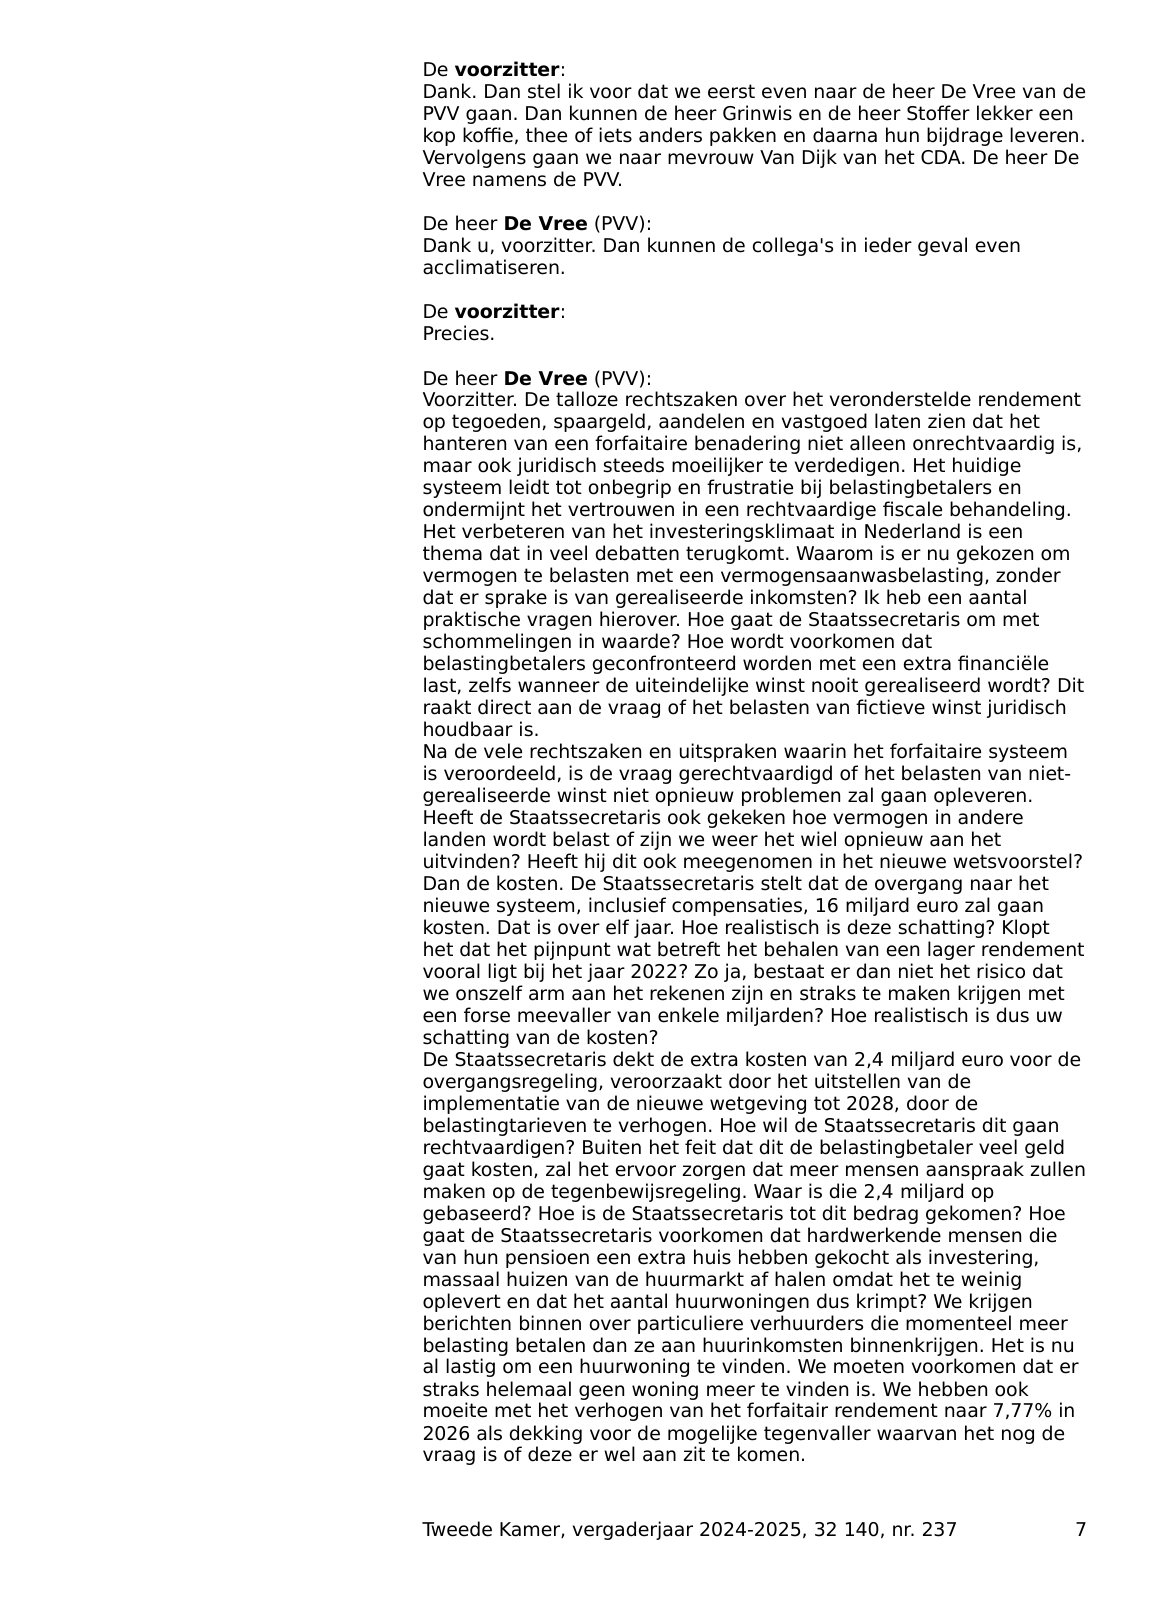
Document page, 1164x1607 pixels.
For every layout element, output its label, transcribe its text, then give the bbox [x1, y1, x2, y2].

text Voorzitter. De talloze rechtszaken over het veronderstelde rendement op tegoeden, spaargeld, aandelen en vastgoed laten zien dat het hanteren van een forfaitaire benadering niet alleen onrechtvaardig is, maar ook juridisch steeds moeilijker te verdedigen. Het huidige systeem leidt tot onbegrip en frustratie bij belastingbetalers en ondermijnt het vertrouwen in een rechtvaardige fiscale behandeling. [422, 389, 1087, 521]
text Na de vele rechtszaken en uitspraken waarin het forfaitaire systeem is veroordeeld, is de vraag gerechtvaardigd of het belasten van niet-gerealiseerde winst niet opnieuw problemen zal gaan opleveren. Heeft de Staatssecretaris ook gekeken hoe vermogen in andere landen wordt belast of zijn we weer het wiel opnieuw aan het uitvinden? Heeft hij dit ook meegenomen in het nieuwe wetsvoorstel? [422, 741, 1087, 873]
text De heer De Vree (PVV): [422, 367, 1087, 389]
text De heer De Vree (PVV): [422, 213, 1087, 235]
text De voorzitter: [422, 59, 1087, 81]
text Dank. Dan stel ik voor dat we eerst even naar de heer De Vree van de PVV gaan. Dan kunnen de heer Grinwis en de heer Stoffer lekker een kop koffie, thee of iets anders pakken en daarna hun bijdrage leveren. Vervolgens gaan we naar mevrouw Van Dijk van het CDA. De heer De Vree namens de PVV. [422, 81, 1087, 191]
text Precies. [422, 323, 1087, 345]
text De Staatssecretaris dekt de extra kosten van 2,4 miljard euro voor de overgangsregeling, veroorzaakt door het uitstellen van de implementatie van de nieuwe wetgeving tot 2028, door de belastingtarieven te verhogen. Hoe wil de Staatssecretaris dit gaan rechtvaardigen? Buiten het feit dat dit de belastingbetaler veel geld gaat kosten, zal het ervoor zorgen dat meer mensen aanspraak zullen maken op de tegenbewijsregeling. Waar is die 2,4 miljard op gebaseerd? Hoe is de Staatssecretaris tot dit bedrag gekomen? Hoe gaat de Staatssecretaris voorkomen dat hardwerkende mensen die van hun pensioen een extra huis hebben gekocht als investering, massaal huizen van de huurmarkt af halen omdat het te weinig oplevert en dat het aantal huurwoningen dus krimpt? We krijgen berichten binnen over particuliere verhuurders die momenteel meer belasting betalen dan ze aan huurinkomsten binnenkrijgen. Het is nu al lastig om een huurwoning te vinden. We moeten voorkomen dat er straks helemaal geen woning meer te vinden is. We hebben ook moeite met het verhogen van het forfaitair rendement naar 7,77% in 2026 als dekking voor de mogelijke tegenvaller waarvan het nog de vraag is of deze er wel aan zit te komen. [422, 1049, 1087, 1466]
text Dank u, voorzitter. Dan kunnen de collega's in ieder geval even acclimatiseren. [422, 235, 1087, 279]
text Het verbeteren van het investeringsklimaat in Nederland is een thema dat in veel debatten terugkomt. Waarom is er nu gekozen om vermogen te belasten met een vermogensaanwasbelasting, zonder dat er sprake is van gerealiseerde inkomsten? Ik heb een aantal praktische vragen hierover. Hoe gaat de Staatssecretaris om met schommelingen in waarde? Hoe wordt voorkomen dat belastingbetalers geconfronteerd worden met een extra financiële last, zelfs wanneer de uiteindelijke winst nooit gerealiseerd wordt? Dit raakt direct aan de vraag of het belasten van fictieve winst juridisch houdbaar is. [422, 521, 1087, 741]
text De voorzitter: [422, 301, 1087, 323]
text Dan de kosten. De Staatssecretaris stelt dat de overgang naar het nieuwe systeem, inclusief compensaties, 16 miljard euro zal gaan kosten. Dat is over elf jaar. Hoe realistisch is deze schatting? Klopt het dat het pijnpunt wat betreft het behalen van een lager rendement vooral ligt bij het jaar 2022? Zo ja, bestaat er dan niet het risico dat we onszelf arm aan het rekenen zijn en straks te maken krijgen met een forse meevaller van enkele miljarden? Hoe realistisch is dus uw schatting van de kosten? [422, 873, 1087, 1049]
